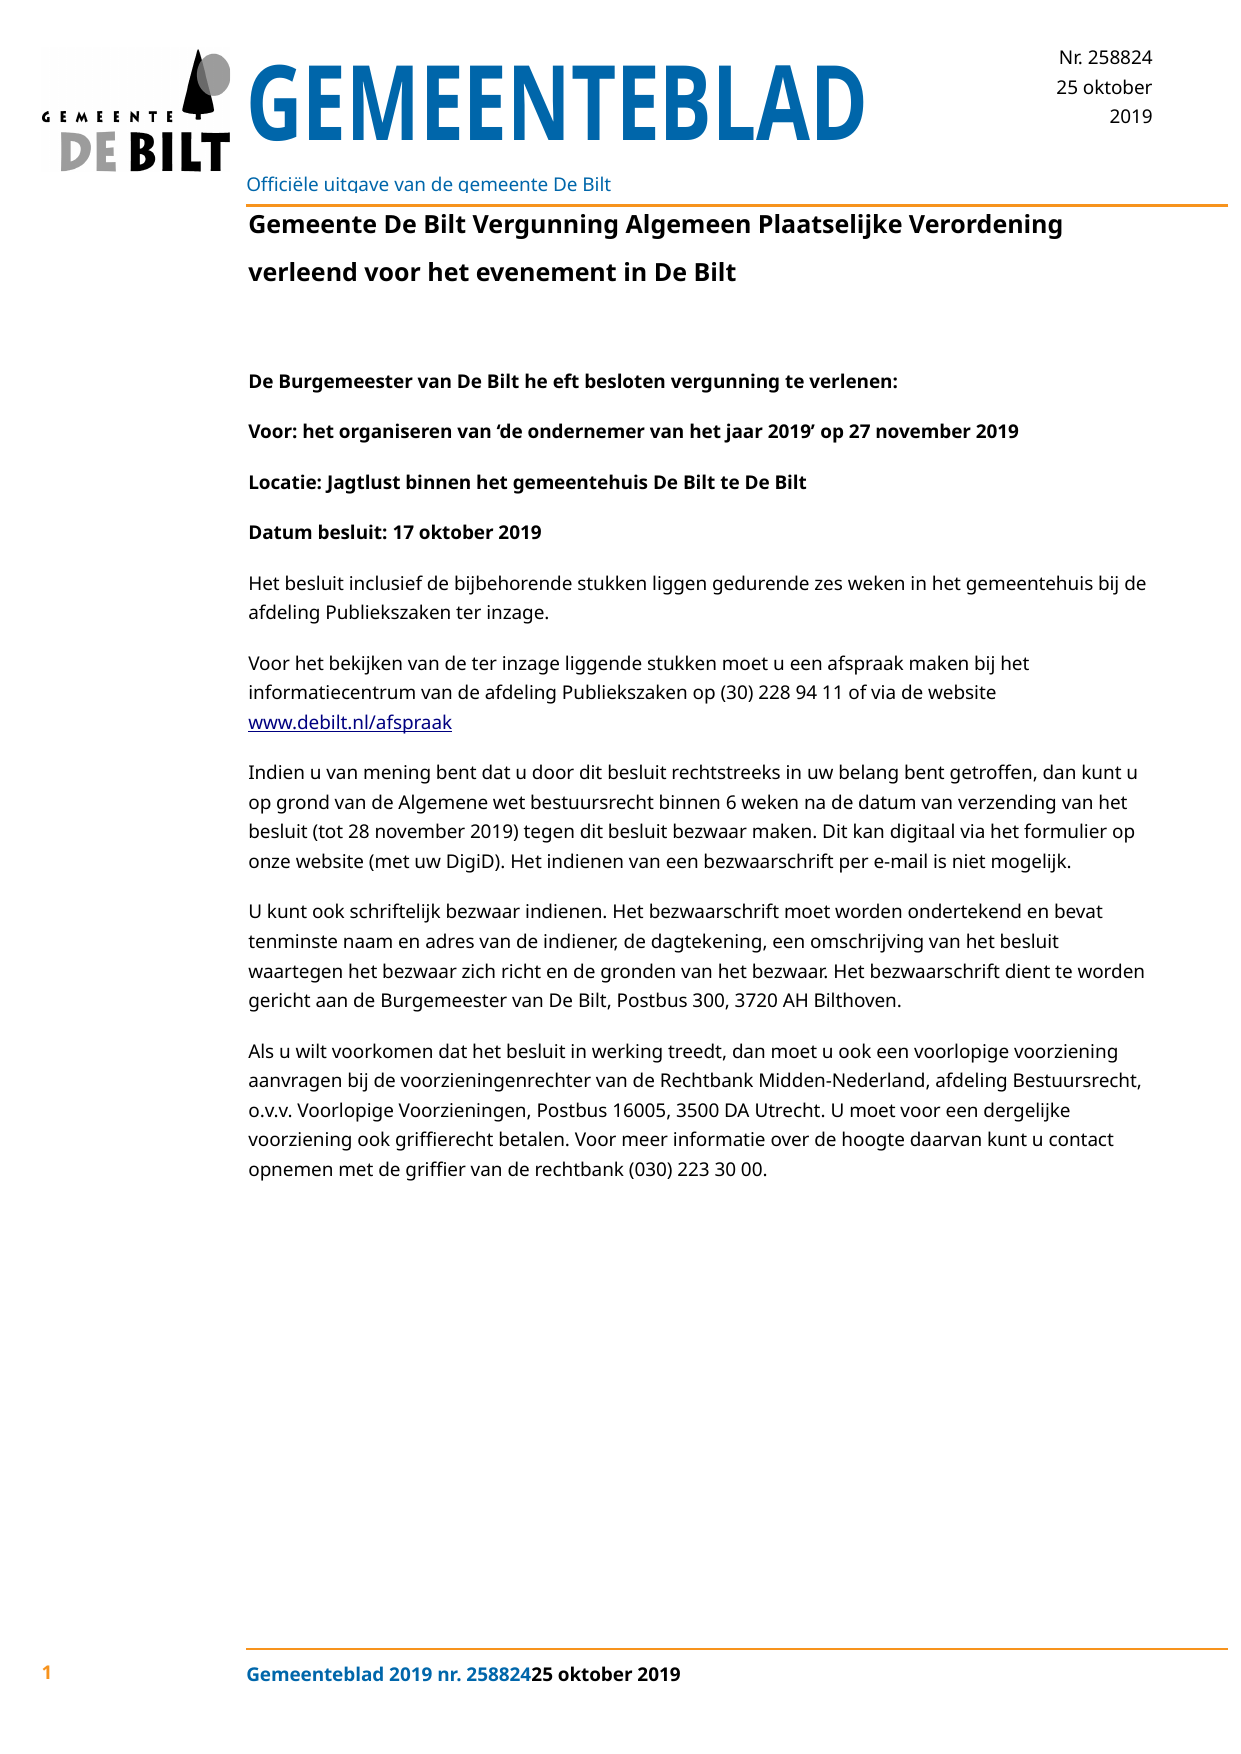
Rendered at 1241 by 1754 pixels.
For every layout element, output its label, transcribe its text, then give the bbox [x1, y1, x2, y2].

text Als u wilt voorkomen dat het besluit in werking treedt, dan moet u ook een voorlopige voorziening aanvragen bij de voorzieningenrechter van de Rechtbank Midden-Nederland, afdeling Bestuursrecht, o.v.v. Voorlopige Voorzieningen, Postbus 16005, 3500 DA Utrecht. U moet voor een dergelijke voorziening ook griffierecht betalen. Voor meer informatie over de hoogte daarvan kunt u contact opnemen met de griffier van de rechtbank (030) 223 30 00. [248, 1038, 1152, 1182]
text Datum besluit: 17 oktober 2019 [248, 519, 1152, 545]
picture [41, 47, 231, 172]
text Voor het bekijken van de ter inzage liggende stukken moet u een afspraak maken bij het informatiecentrum van de afdeling Publiekszaken op (30) 228 94 11 of via de website www.debilt.nl/afspraak [248, 650, 1152, 735]
text De Burgemeester van De Bilt he eft besloten vergunning te verlenen: [248, 368, 1152, 394]
text Voor: het organiseren van ‘de ondernemer van het jaar 2019’ op 27 november 2019 [248, 419, 1152, 444]
text Locatie: Jagtlust binnen het gemeentehuis De Bilt te De Bilt [248, 469, 1152, 495]
text Het besluit inclusief de bijbehorende stukken liggen gedurende zes weken in het gemeentehuis bij de afdeling Publiekszaken ter inzage. [248, 570, 1152, 625]
text Gemeente De Bilt Vergunning Algemeen Plaatselijke Verordening verleend voor het evenement in De Bilt [248, 207, 1152, 288]
text U kunt ook schriftelijk bezwaar indienen. Het bezwaarschrift moet worden ondertekend en bevat tenminste naam en adres van de indiener, de dagtekening, een omschrijving van het besluit waartegen het bezwaar zich richt en de gronden van het bezwaar. Het bezwaarschrift dient te worden gericht aan de Burgemeester van De Bilt, Postbus 300, 3720 AH Bilthoven. [248, 899, 1152, 1013]
text Indien u van mening bent dat u door dit besluit rechtstreeks in uw belang bent getroffen, dan kunt u op grond van de Algemene wet bestuursrecht binnen 6 weken na de datum van verzending van het besluit (tot 28 november 2019) tegen dit besluit bezwaar maken. Dit kan digitaal via het formulier op onze website (met uw DigiD). Het indienen van een bezwaarschrift per e-mail is niet mogelijk. [248, 759, 1152, 874]
